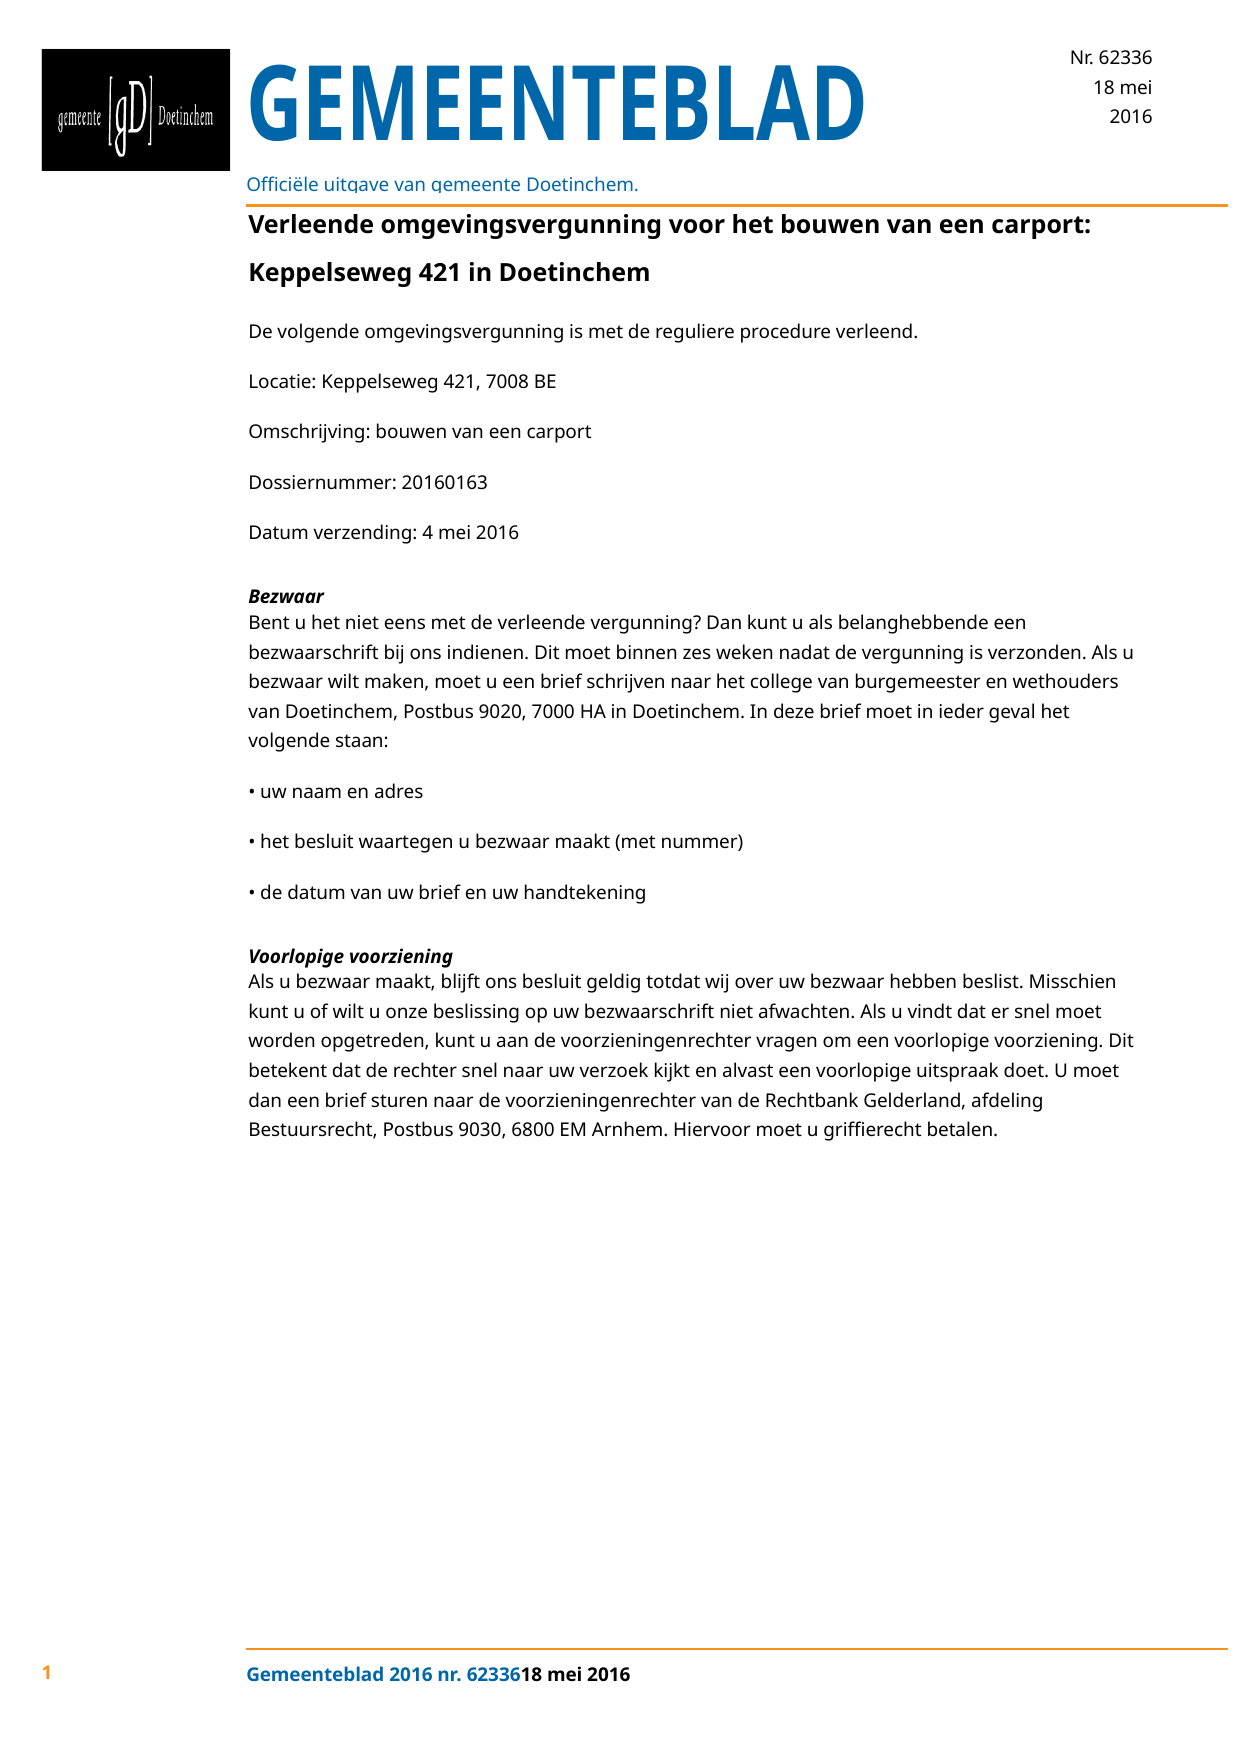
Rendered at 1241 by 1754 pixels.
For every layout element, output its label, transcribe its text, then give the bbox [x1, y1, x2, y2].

picture [41, 47, 231, 172]
text Als u bezwaar maakt, blijft ons besluit geldig totdat wij over uw bezwaar hebben beslist. Misschien kunt u of wilt u onze beslissing op uw bezwaarschrift niet afwachten. Als u vindt dat er snel moet worden opgetreden, kunt u aan de voorzieningenrechter vragen om een voorlopige voorziening. Dit betekent dat de rechter snel naar uw verzoek kijkt en alvast een voorlopige uitspraak doet. U moet dan een brief sturen naar de voorzieningenrechter van de Rechtbank Gelderland, afdeling Bestuursrecht, Postbus 9030, 6800 EM Arnhem. Hiervoor moet u griffierecht betalen. [248, 968, 1152, 1142]
text Bent u het niet eens met de verleende vergunning? Dan kunt u als belanghebbende een bezwaarschrift bij ons indienen. Dit moet binnen zes weken nadat de vergunning is verzonden. Als u bezwaar wilt maken, moet u een brief schrijven naar het college van burgemeester en wethouders van Doetinchem, Postbus 9020, 7000 HA in Doetinchem. In deze brief moet in ieder geval het volgende staan: [248, 609, 1152, 753]
text Bezwaar [248, 583, 1152, 609]
text De volgende omgevingsvergunning is met de reguliere procedure verleend. [248, 318, 1152, 344]
text Locatie: Keppelseweg 421, 7008 BE [248, 368, 1152, 394]
text Dossiernummer: 20160163 [248, 469, 1152, 495]
text Datum verzending: 4 mei 2016 [248, 519, 1152, 545]
text Voorlopige voorziening [248, 943, 1152, 968]
text • het besluit waartegen u bezwaar maakt (met nummer) [248, 828, 1152, 854]
text Omschrijving: bouwen van een carport [248, 419, 1152, 444]
text Verleende omgevingsvergunning voor het bouwen van een carport: Keppelseweg 421 in Doetinchem [248, 207, 1152, 288]
text • de datum van uw brief en uw handtekening [248, 879, 1152, 904]
text • uw naam en adres [248, 778, 1152, 804]
